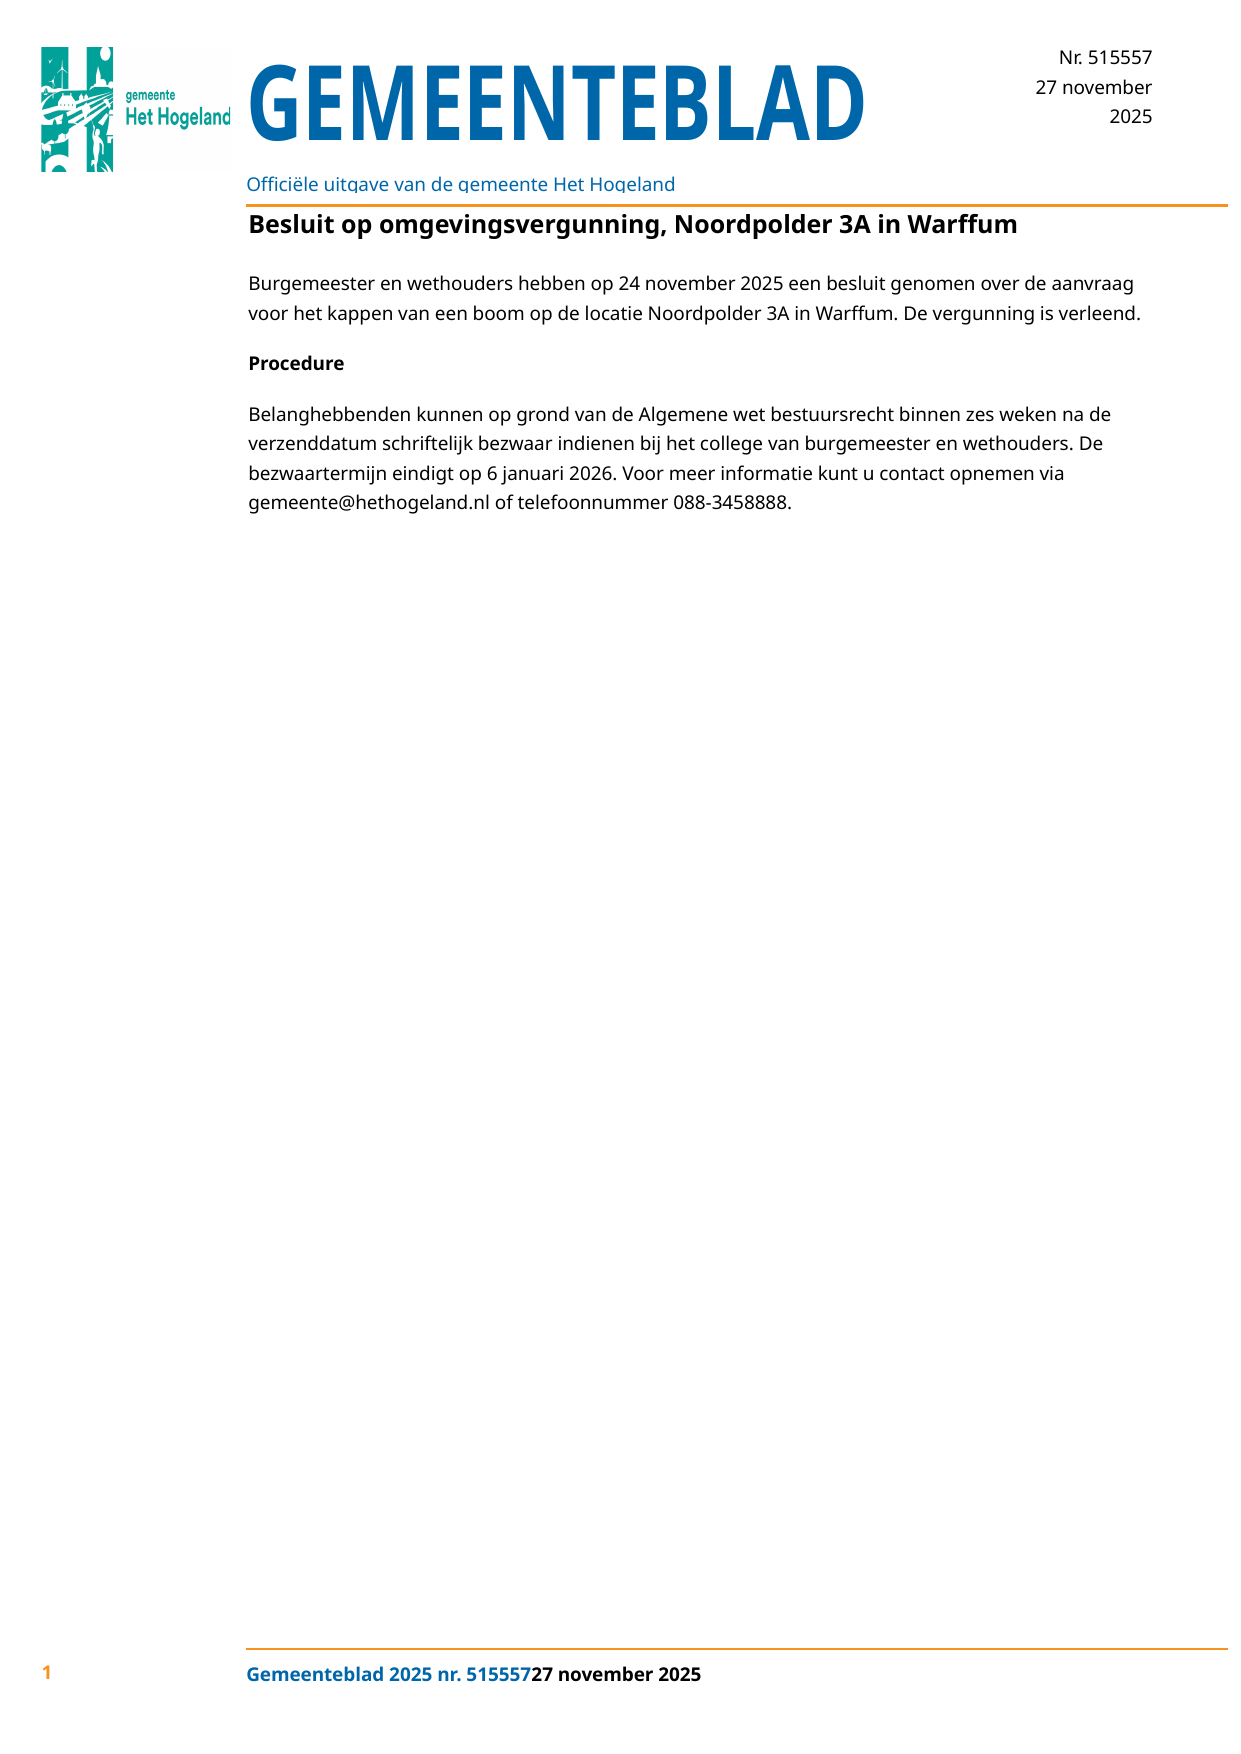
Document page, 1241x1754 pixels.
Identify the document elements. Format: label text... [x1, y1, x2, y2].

picture [41, 47, 231, 172]
text Procedure [248, 350, 1152, 376]
text Belanghebbenden kunnen op grond van de Algemene wet bestuursrecht binnen zes weken na de verzenddatum schriftelijk bezwaar indienen bij het college van burgemeester en wethouders. De bezwaartermijn eindigt op 6 januari 2026. Voor meer informatie kunt u contact opnemen via gemeente@hethogeland.nl of telefoonnummer 088-3458888. [248, 401, 1152, 515]
text Besluit op omgevingsvergunning, Noordpolder 3A in Warffum [248, 207, 1152, 241]
text Burgemeester en wethouders hebben op 24 november 2025 een besluit genomen over de aanvraag voor het kappen van een boom op de locatie Noordpolder 3A in Warffum. De vergunning is verleend. [248, 270, 1152, 326]
